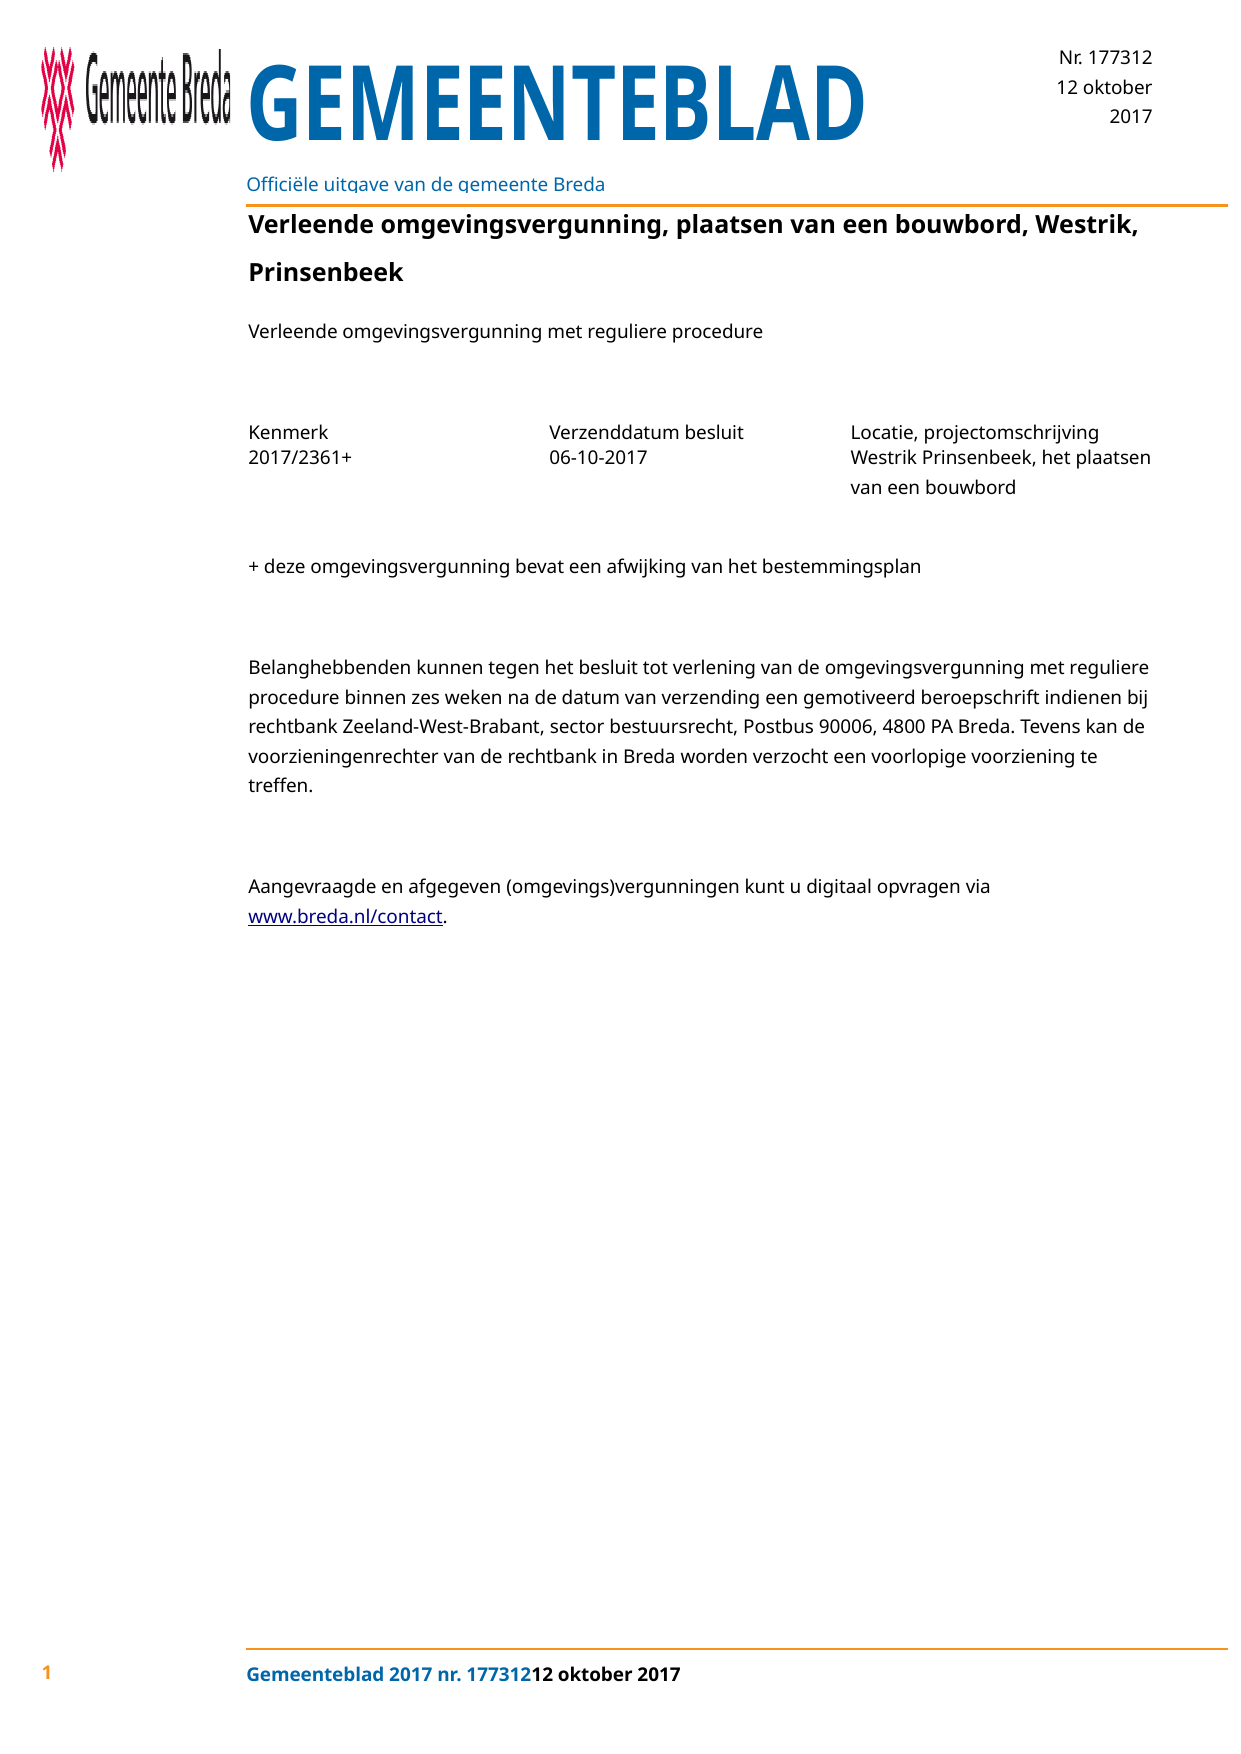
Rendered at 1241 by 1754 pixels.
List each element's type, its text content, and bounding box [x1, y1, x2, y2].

table_header Locatie, projectomschrijving [850, 419, 1152, 444]
text Verleende omgevingsvergunning met reguliere procedure [248, 318, 1152, 344]
text Aangevraagde en afgegeven (omgevings)vergunningen kunt u digitaal opvragen via www.breda.nl/contact. [248, 873, 1152, 929]
text Verleende omgevingsvergunning, plaatsen van een bouwbord, Westrik, Prinsenbeek [248, 207, 1152, 288]
table_cell 2017/2361+ [248, 445, 549, 500]
picture [41, 47, 231, 172]
table_header Verzenddatum besluit [549, 419, 850, 444]
table_cell 06-10-2017 [549, 445, 850, 500]
text Belanghebbenden kunnen tegen het besluit tot verlening van de omgevingsvergunning met reguliere procedure binnen zes weken na de datum van verzending een gemotiveerd beroepschrift indienen bij rechtbank Zeeland-West-Brabant, sector bestuursrecht, Postbus 90006, 4800 PA Breda. Tevens kan de voorzieningenrechter van de rechtbank in Breda worden verzocht een voorlopige voorziening te treffen. [248, 654, 1152, 798]
text + deze omgevingsvergunning bevat een afwijking van het bestemmingsplan [248, 553, 1152, 579]
table_cell Westrik Prinsenbeek, het plaatsen van een bouwbord [850, 445, 1152, 500]
table_header Kenmerk [248, 419, 549, 444]
